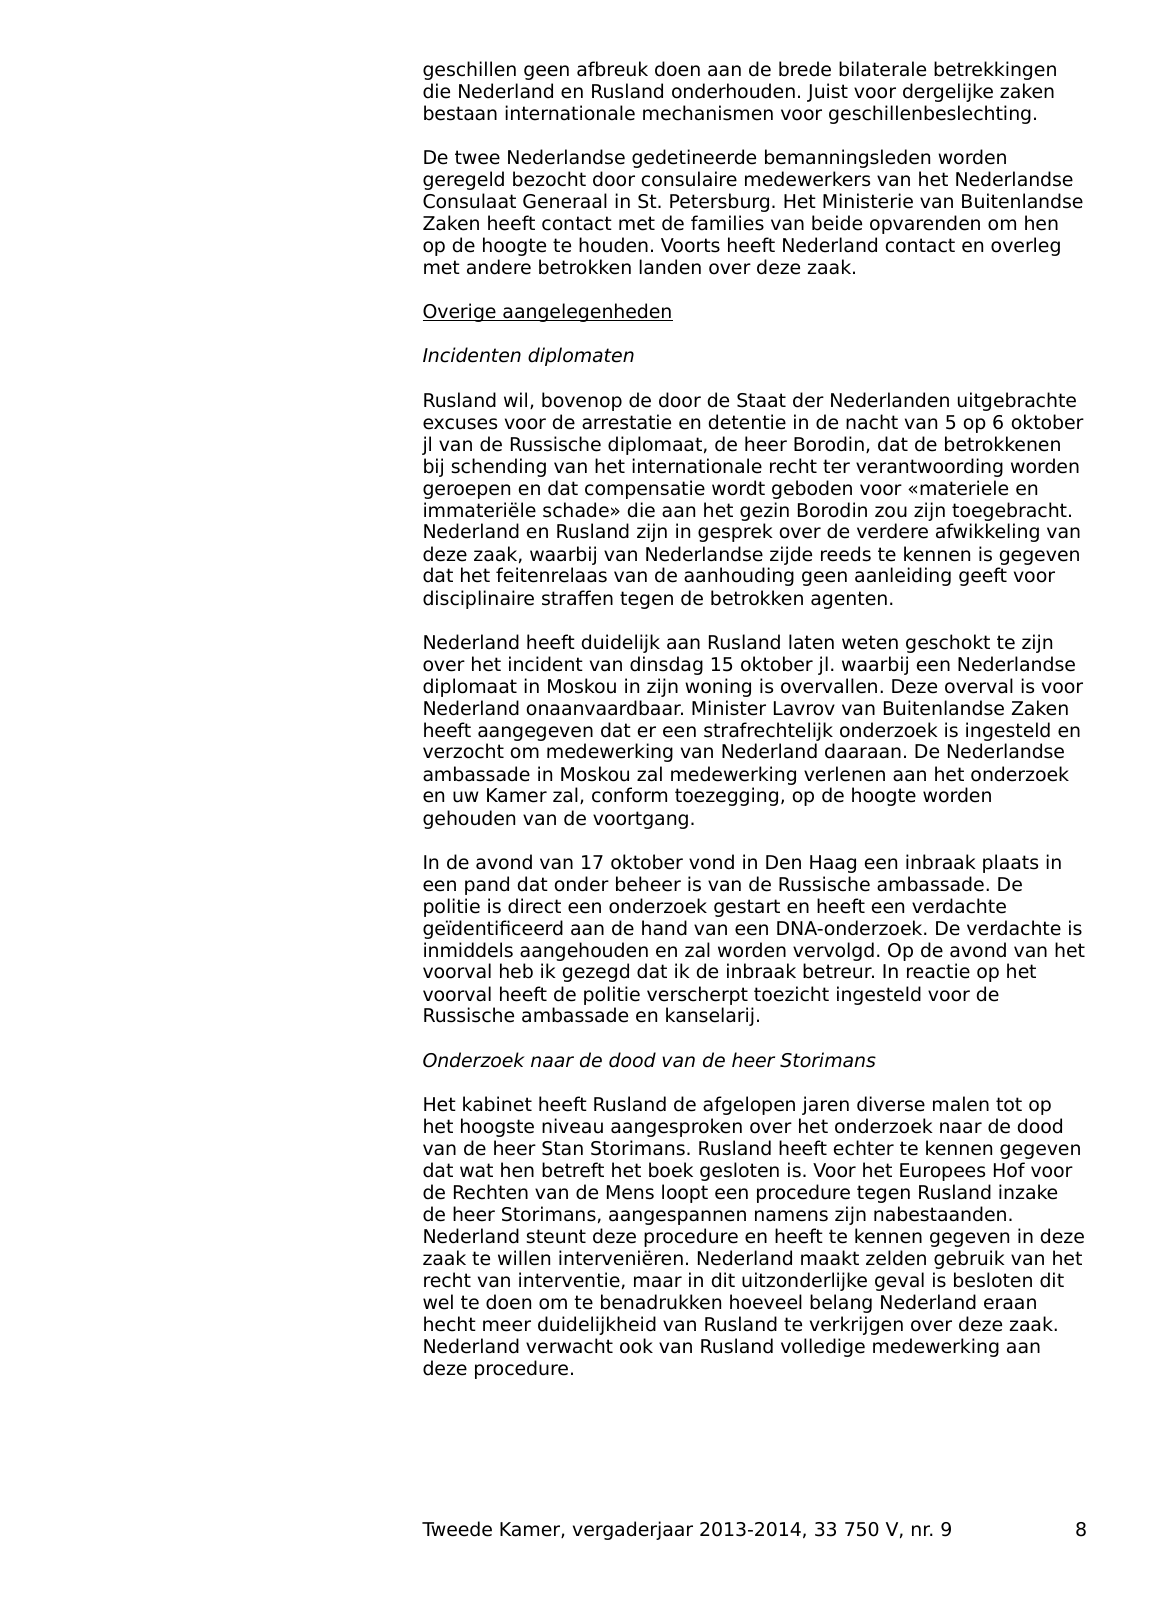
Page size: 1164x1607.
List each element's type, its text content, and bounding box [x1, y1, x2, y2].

text Nederland heeft duidelijk aan Rusland laten weten geschokt te zijn over het incident van dinsdag 15 oktober jl. waarbij een Nederlandse diplomaat in Moskou in zijn woning is overvallen. Deze overval is voor Nederland onaanvaardbaar. Minister Lavrov van Buitenlandse Zaken heeft aangegeven dat er een strafrechtelijk onderzoek is ingesteld en verzocht om medewerking van Nederland daaraan. De Nederlandse ambassade in Moskou zal medewerking verlenen aan het onderzoek en uw Kamer zal, conform toezegging, op de hoogte worden gehouden van de voortgang. [422, 632, 1087, 829]
subtitle Incidenten diplomaten [422, 345, 1087, 367]
text De twee Nederlandse gedetineerde bemanningsleden worden geregeld bezocht door consulaire medewerkers van het Nederlandse Consulaat Generaal in St. Petersburg. Het Ministerie van Buitenlandse Zaken heeft contact met de families van beide opvarenden om hen op de hoogte te houden. Voorts heeft Nederland contact en overleg met andere betrokken landen over deze zaak. [422, 147, 1087, 279]
text Het kabinet heeft Rusland de afgelopen jaren diverse malen tot op het hoogste niveau aangesproken over het onderzoek naar de dood van de heer Stan Storimans. Rusland heeft echter te kennen gegeven dat wat hen betreft het boek gesloten is. Voor het Europees Hof voor de Rechten van de Mens loopt een procedure tegen Rusland inzake de heer Storimans, aangespannen namens zijn nabestaanden. Nederland steunt deze procedure en heeft te kennen gegeven in deze zaak te willen interveniëren. Nederland maakt zelden gebruik van het recht van interventie, maar in dit uitzonderlijke geval is besloten dit wel te doen om te benadrukken hoeveel belang Nederland eraan hecht meer duidelijkheid van Rusland te verkrijgen over deze zaak. Nederland verwacht ook van Rusland volledige medewerking aan deze procedure. [422, 1094, 1087, 1379]
text Rusland wil, bovenop de door de Staat der Nederlanden uitgebrachte excuses voor de arrestatie en detentie in de nacht van 5 op 6 oktober jl van de Russische diplomaat, de heer Borodin, dat de betrokkenen bij schending van het internationale recht ter verantwoording worden geroepen en dat compensatie wordt geboden voor «materiele en immateriële schade» die aan het gezin Borodin zou zijn toegebracht. Nederland en Rusland zijn in gesprek over de verdere afwikkeling van deze zaak, waarbij van Nederlandse zijde reeds te kennen is gegeven dat het feitenrelaas van de aanhouding geen aanleiding geeft voor disciplinaire straffen tegen de betrokken agenten. [422, 389, 1087, 609]
subtitle Onderzoek naar de dood van de heer Storimans [422, 1049, 1087, 1072]
text geschillen geen afbreuk doen aan de brede bilaterale betrekkingen die Nederland en Rusland onderhouden. Juist voor dergelijke zaken bestaan internationale mechanismen voor geschillenbeslechting. [422, 59, 1087, 125]
subtitle Overige aangelegenheden [422, 301, 1087, 323]
text In de avond van 17 oktober vond in Den Haag een inbraak plaats in een pand dat onder beheer is van de Russische ambassade. De politie is direct een onderzoek gestart en heeft een verdachte geïdentificeerd aan de hand van een DNA-onderzoek. De verdachte is inmiddels aangehouden en zal worden vervolgd. Op de avond van het voorval heb ik gezegd dat ik de inbraak betreur. In reactie op het voorval heeft de politie verscherpt toezicht ingesteld voor de Russische ambassade en kanselarij. [422, 852, 1087, 1027]
